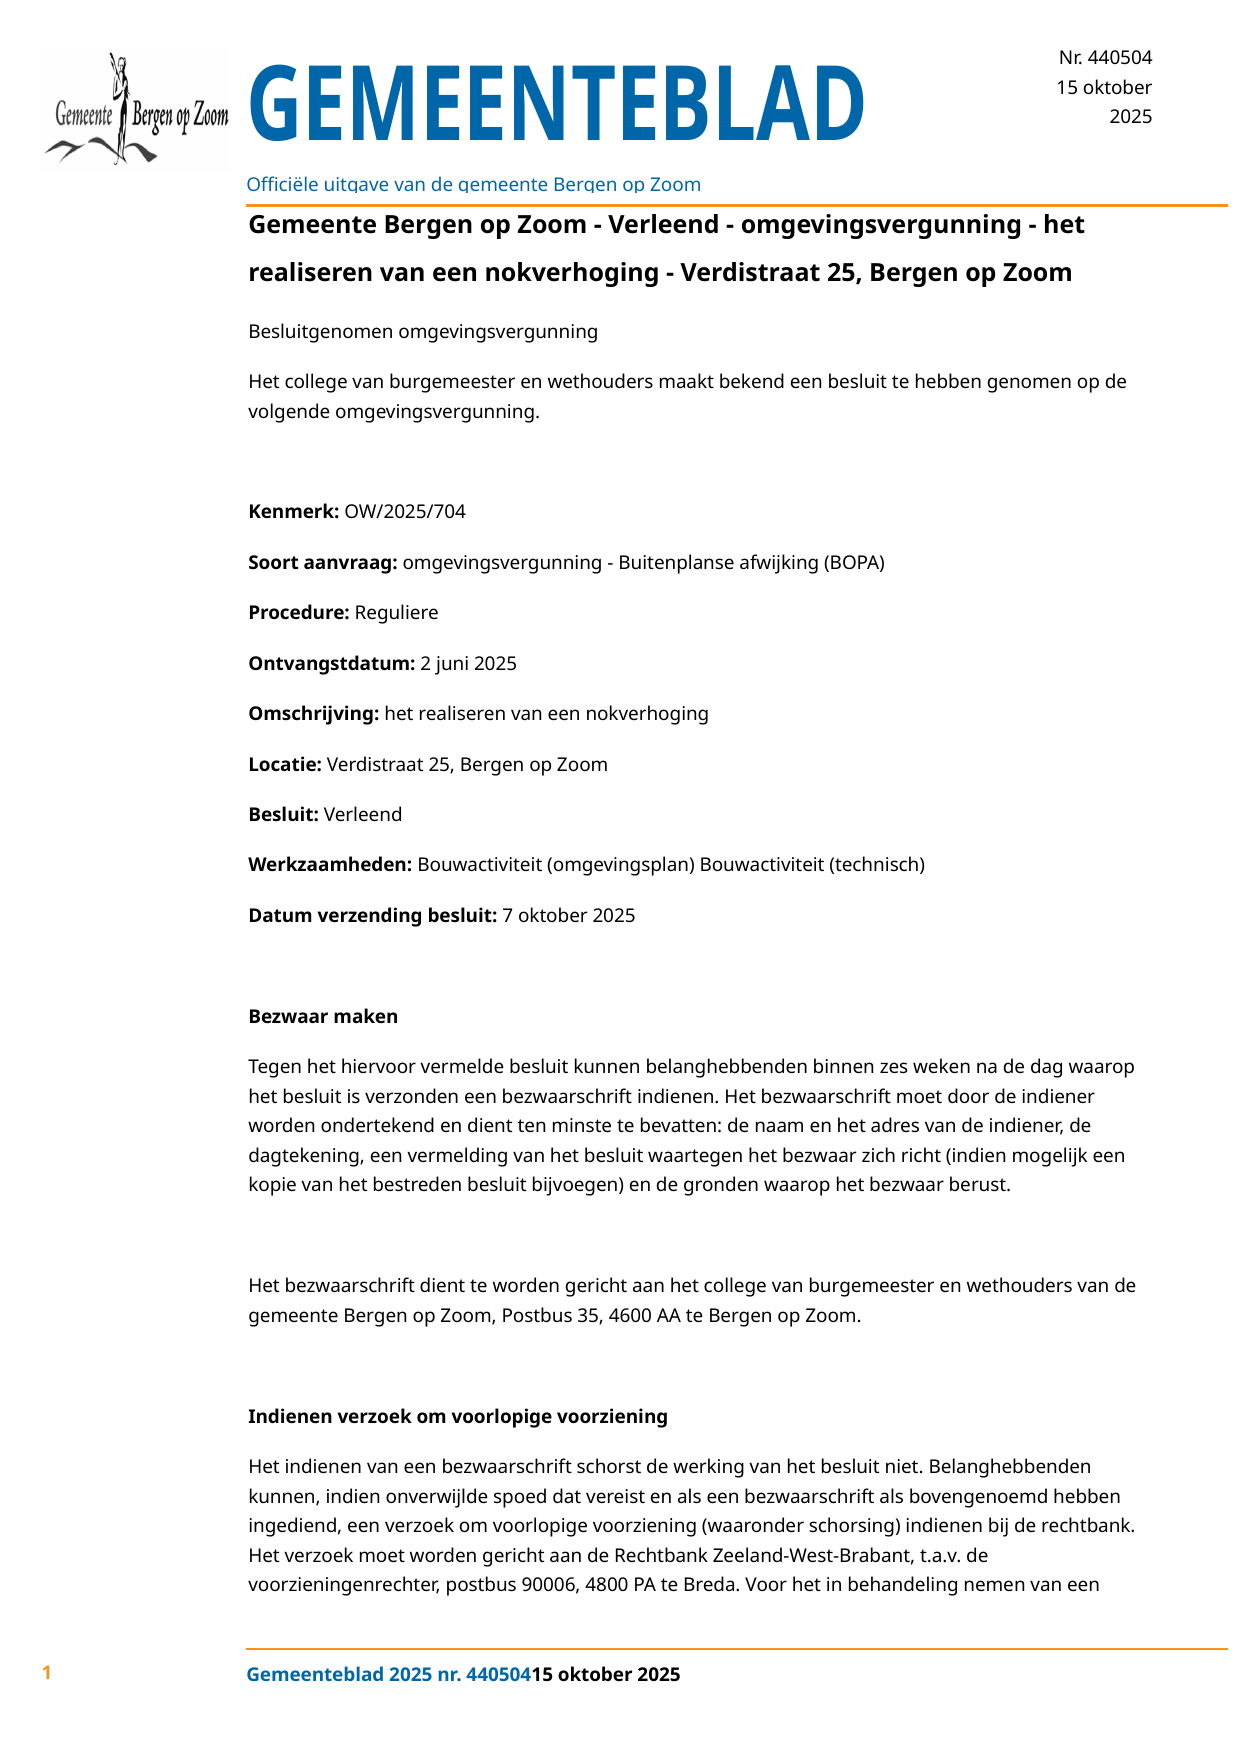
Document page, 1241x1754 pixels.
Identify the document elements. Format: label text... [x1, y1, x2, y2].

text Werkzaamheden: Bouwactiviteit (omgevingsplan) Bouwactiviteit (technisch) [248, 852, 1152, 877]
text Locatie: Verdistraat 25, Bergen op Zoom [248, 751, 1152, 777]
text Besluitgenomen omgevingsvergunning [248, 318, 1152, 344]
text Omschrijving: het realiseren van een nokverhoging [248, 700, 1152, 726]
text Tegen het hiervoor vermelde besluit kunnen belanghebbenden binnen zes weken na de dag waarop het besluit is verzonden een bezwaarschrift indienen. Het bezwaarschrift moet door de indiener worden ondertekend en dient ten minste te bevatten: de naam en het adres van de indiener, de dagtekening, een vermelding van het besluit waartegen het bezwaar zich richt (indien mogelijk een kopie van het bestreden besluit bijvoegen) en de gronden waarop het bezwaar berust. [248, 1053, 1152, 1197]
text Het bezwaarschrift dient te worden gericht aan het college van burgemeester en wethouders van de gemeente Bergen op Zoom, Postbus 35, 4600 AA te Bergen op Zoom. [248, 1272, 1152, 1328]
text Het college van burgemeester en wethouders maakt bekend een besluit te hebben genomen op de volgende omgevingsvergunning. [248, 368, 1152, 424]
text Indienen verzoek om voorlopige voorziening [248, 1403, 1152, 1429]
text Procedure: Reguliere [248, 599, 1152, 625]
text Datum verzending besluit: 7 oktober 2025 [248, 902, 1152, 928]
text Besluit: Verleend [248, 801, 1152, 827]
picture [41, 47, 231, 172]
text Bezwaar maken [248, 1003, 1152, 1029]
text Ontvangstdatum: 2 juni 2025 [248, 650, 1152, 676]
text Gemeente Bergen op Zoom - Verleend - omgevingsvergunning - het realiseren van een nokverhoging - Verdistraat 25, Bergen op Zoom [248, 207, 1152, 288]
text Het indienen van een bezwaarschrift schorst de werking van het besluit niet. Belanghebbenden kunnen, indien onverwijlde spoed dat vereist en als een bezwaarschrift als bovengenoemd hebben ingediend, een verzoek om voorlopige voorziening (waaronder schorsing) indienen bij de rechtbank. Het verzoek moet worden gericht aan de Rechtbank Zeeland-West-Brabant, t.a.v. de voorzieningenrechter, postbus 90006, 4800 PA te Breda. Voor het in behandeling nemen van een [248, 1453, 1152, 1597]
text Soort aanvraag: omgevingsvergunning - Buitenplanse afwijking (BOPA) [248, 549, 1152, 575]
text Kenmerk: OW/2025/704 [248, 499, 1152, 524]
